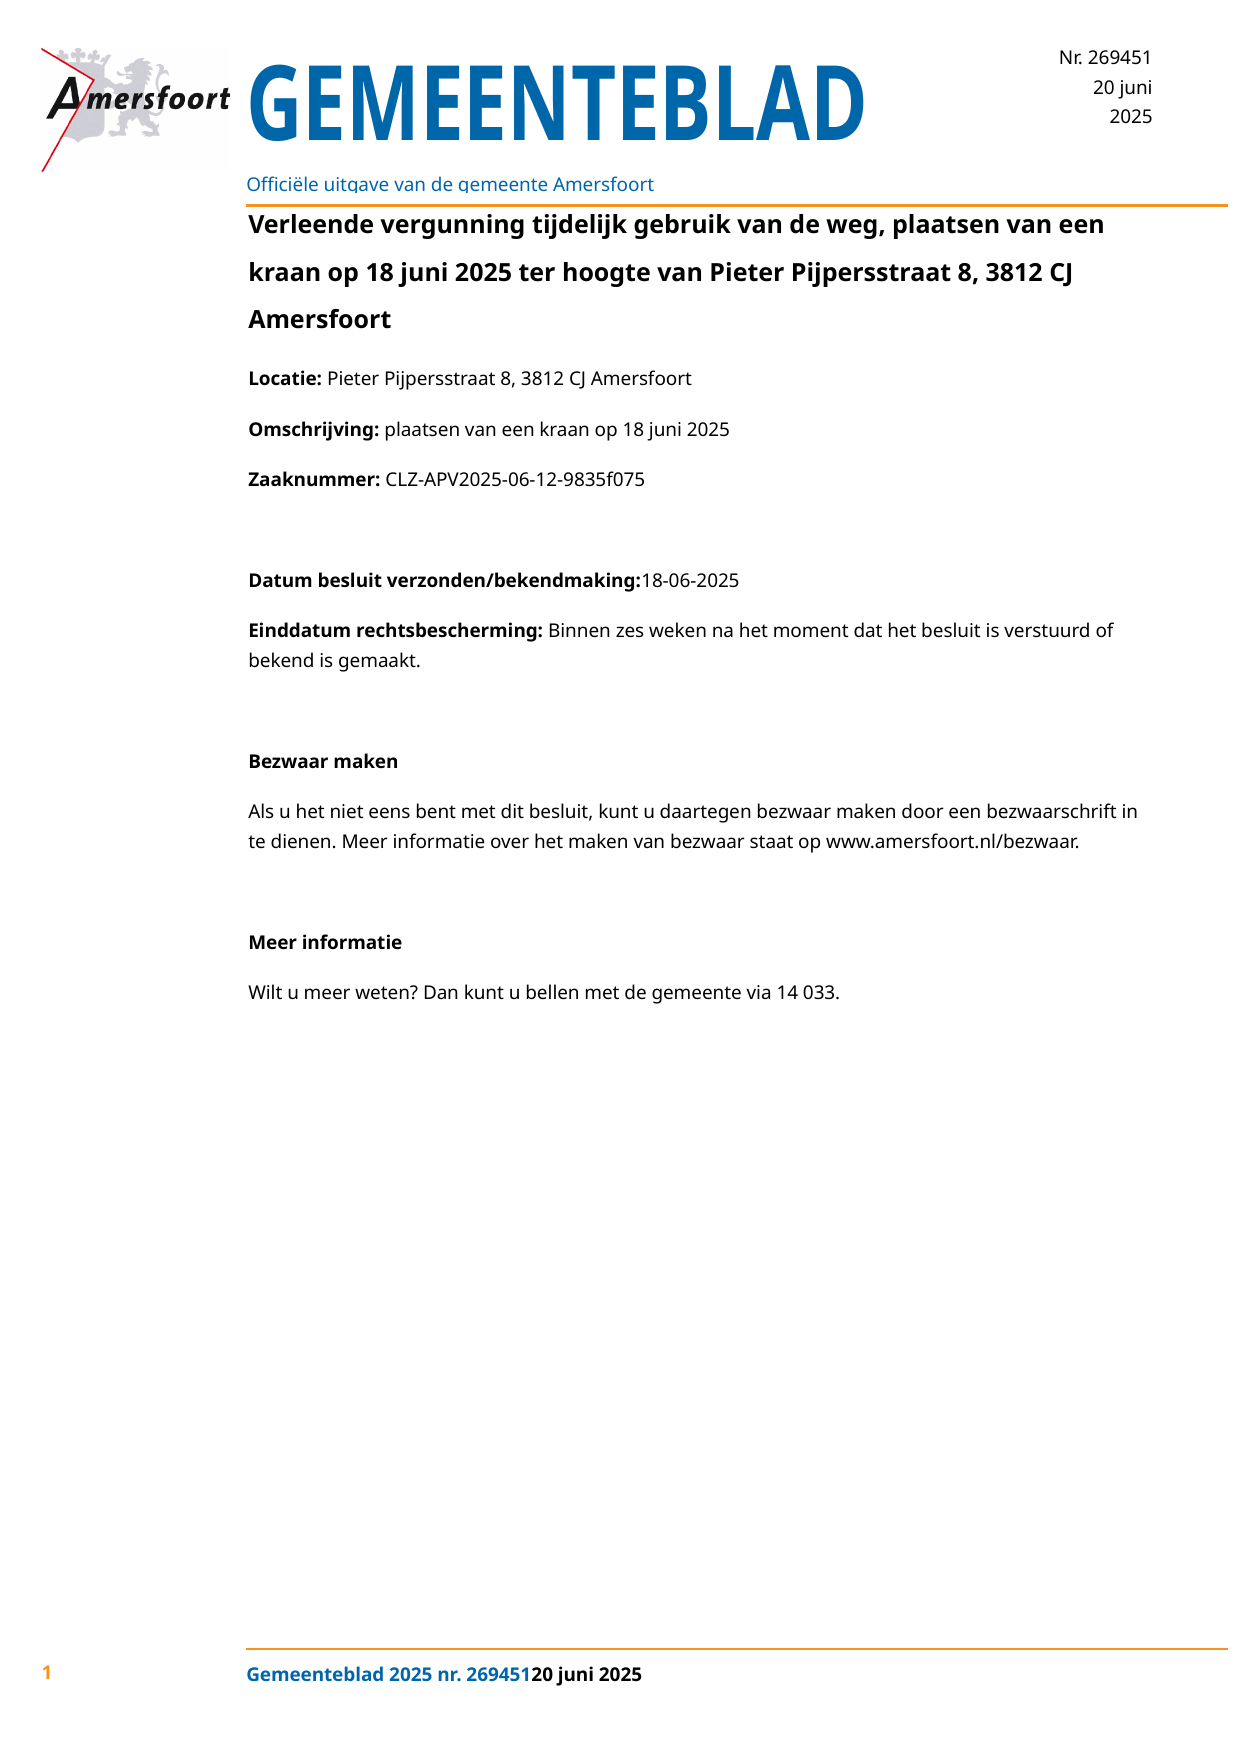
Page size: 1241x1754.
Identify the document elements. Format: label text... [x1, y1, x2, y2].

picture [41, 47, 231, 172]
text Omschrijving: plaatsen van een kraan op 18 juni 2025 [248, 416, 1152, 442]
text Bezwaar maken [248, 748, 1152, 774]
text Wilt u meer weten? Dan kunt u bellen met de gemeente via 14 033. [248, 979, 1152, 1005]
text Verleende vergunning tijdelijk gebruik van de weg, plaatsen van een kraan op 18 juni 2025 ter hoogte van Pieter Pijpersstraat 8, 3812 CJ Amersfoort [248, 207, 1152, 336]
text Als u het niet eens bent met dit besluit, kunt u daartegen bezwaar maken door een bezwaarschrift in te dienen. Meer informatie over het maken van bezwaar staat op www.amersfoort.nl/bezwaar. [248, 798, 1152, 854]
text Zaaknummer: CLZ-APV2025-06-12-9835f075 [248, 466, 1152, 492]
text Einddatum rechtsbescherming: Binnen zes weken na het moment dat het besluit is verstuurd of bekend is gemaakt. [248, 618, 1152, 673]
text Datum besluit verzonden/bekendmaking:18-06-2025 [248, 567, 1152, 593]
text Meer informatie [248, 929, 1152, 954]
text Locatie: Pieter Pijpersstraat 8, 3812 CJ Amersfoort [248, 366, 1152, 391]
